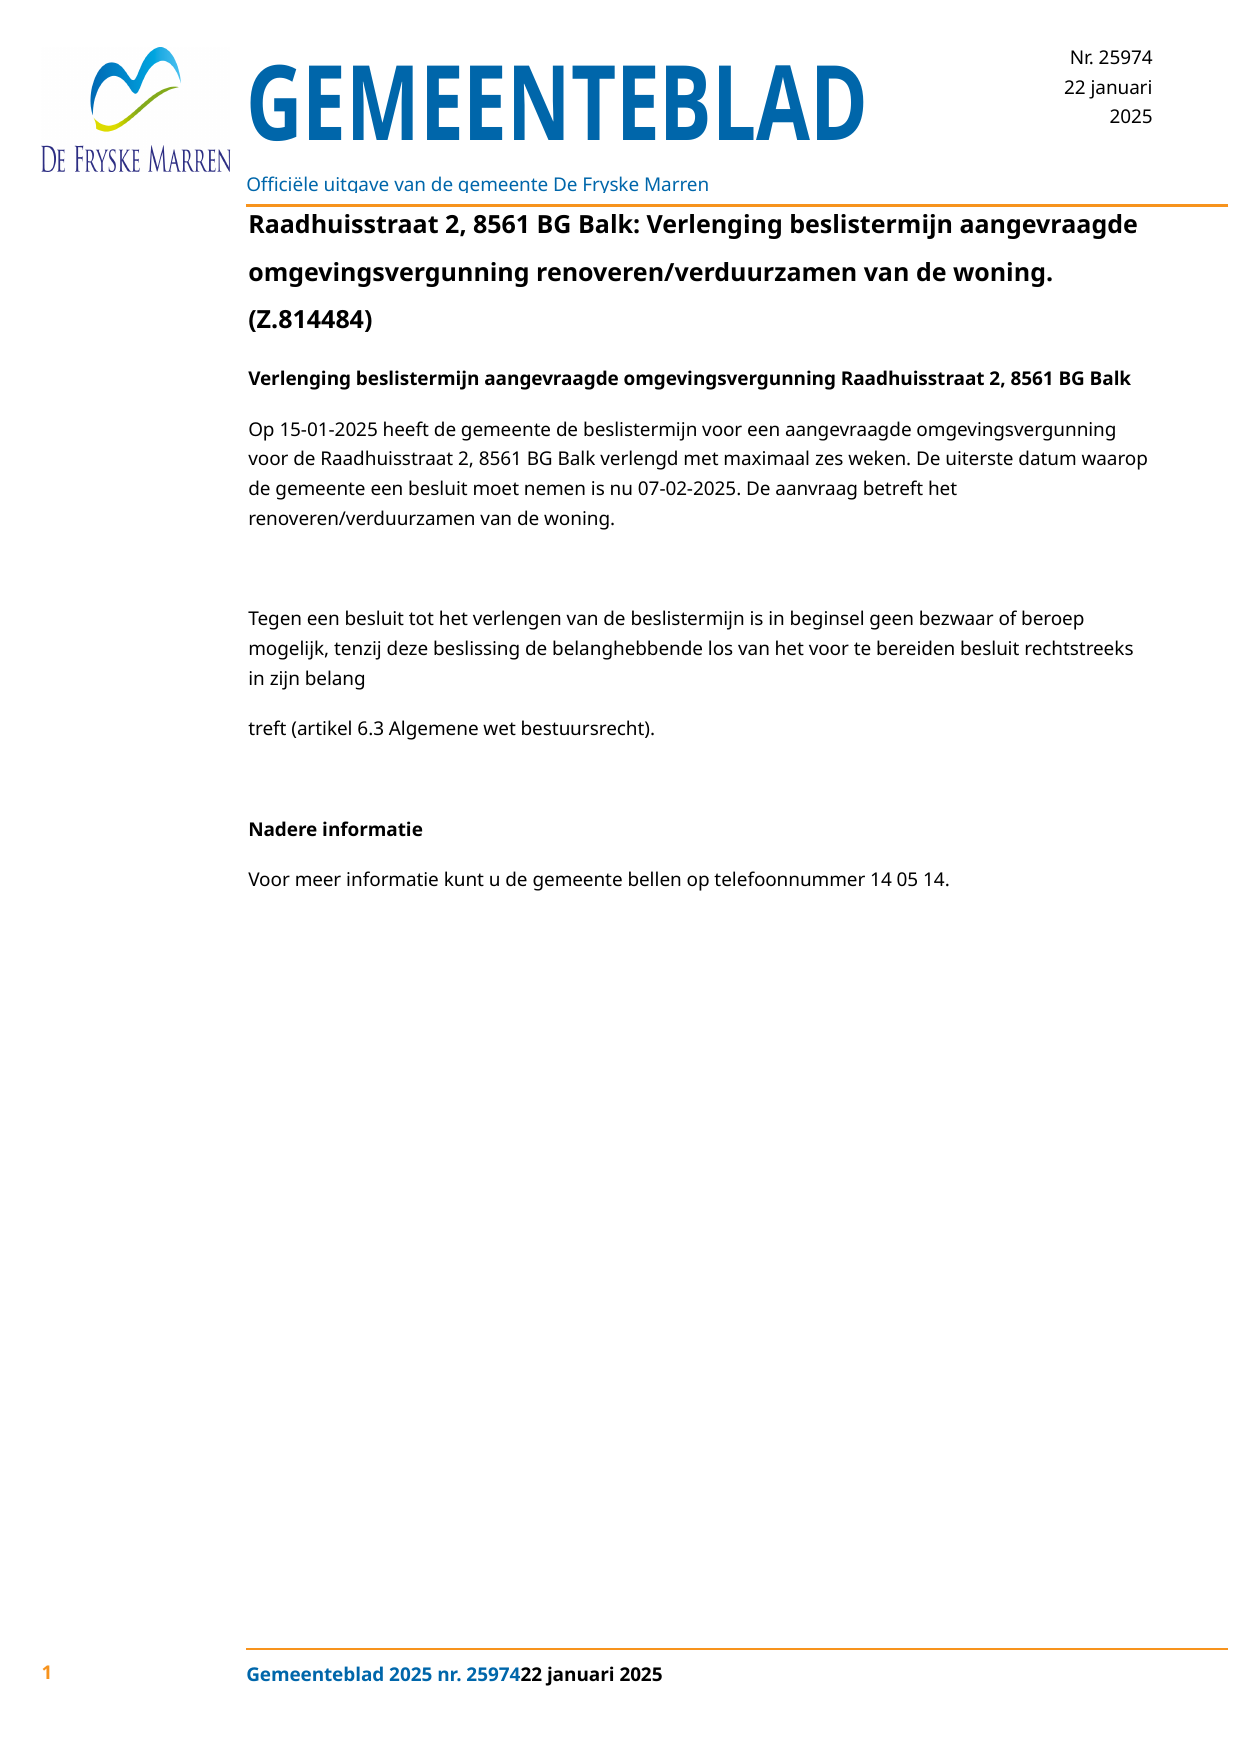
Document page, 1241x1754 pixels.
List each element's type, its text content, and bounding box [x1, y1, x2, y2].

text Op 15-01-2025 heeft de gemeente de beslistermijn voor een aangevraagde omgevingsvergunning voor de Raadhuisstraat 2, 8561 BG Balk verlengd met maximaal zes weken. De uiterste datum waarop de gemeente een besluit moet nemen is nu 07-02-2025. De aanvraag betreft het renoveren/verduurzamen van de woning. [248, 416, 1152, 530]
text treft (artikel 6.3 Algemene wet bestuursrecht). [248, 715, 1152, 741]
text Voor meer informatie kunt u de gemeente bellen op telefoonnummer 14 05 14. [248, 866, 1152, 892]
picture [41, 47, 231, 172]
text Verlenging beslistermijn aangevraagde omgevingsvergunning Raadhuisstraat 2, 8561 BG Balk [248, 366, 1152, 391]
text Tegen een besluit tot het verlengen van de beslistermijn is in beginsel geen bezwaar of beroep mogelijk, tenzij deze beslissing de belanghebbende los van het voor te bereiden besluit rechtstreeks in zijn belang [248, 606, 1152, 690]
text Nadere informatie [248, 816, 1152, 842]
text Raadhuisstraat 2, 8561 BG Balk: Verlenging beslistermijn aangevraagde omgevingsvergunning renoveren/verduurzamen van de woning. (Z.814484) [248, 207, 1152, 336]
